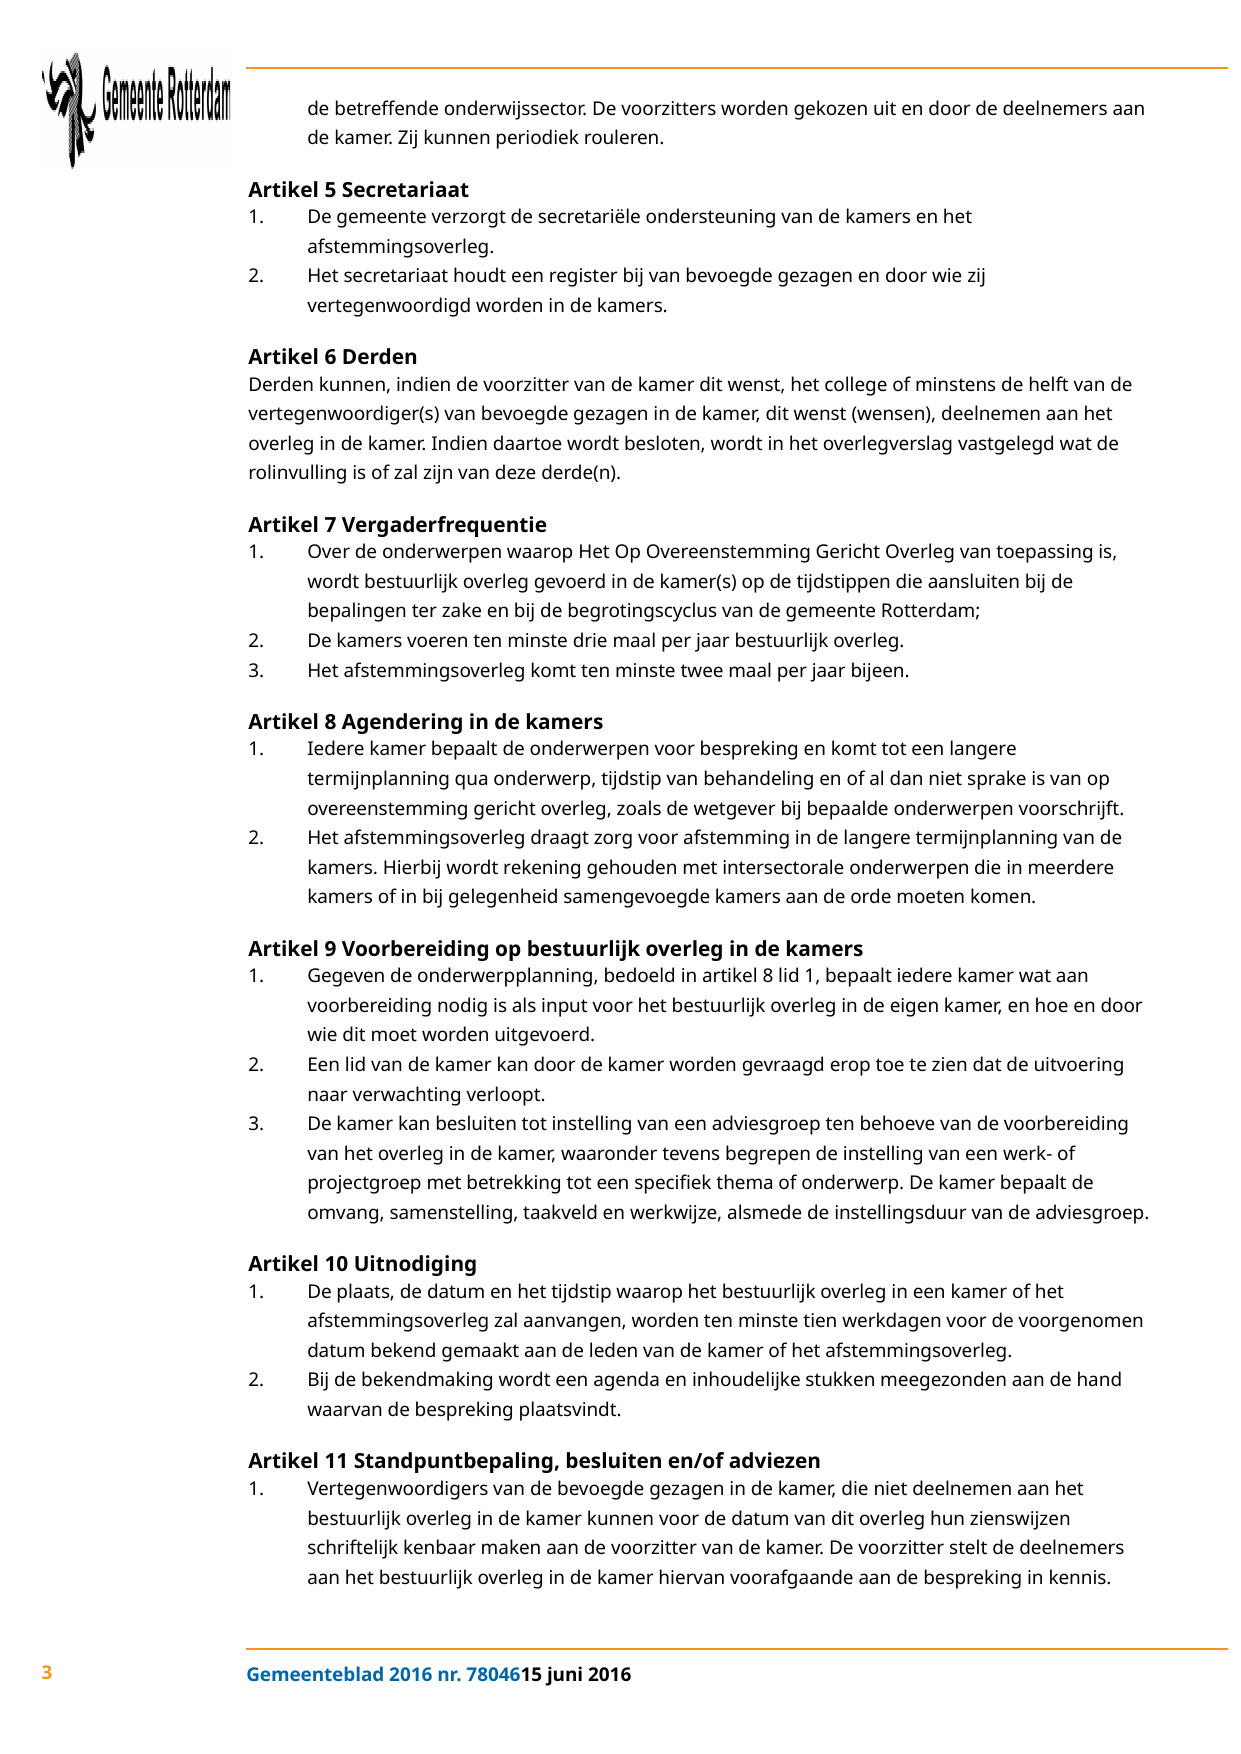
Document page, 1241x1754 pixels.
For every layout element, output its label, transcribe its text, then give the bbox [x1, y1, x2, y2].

text Artikel 8 Agendering in de kamers [248, 707, 1152, 736]
list Een lid van de kamer kan door de kamer worden gevraagd erop toe te zien dat de uitvoering naar verwachting verloopt. [248, 1051, 1152, 1106]
list Bij de bekendmaking wordt een agenda en inhoudelijke stukken meegezonden aan de hand waarvan de bespreking plaatsvindt. [248, 1367, 1152, 1422]
list De gemeente verzorgt de secretariële ondersteuning van de kamers en het afstemmingsoverleg. [248, 203, 1152, 258]
text Artikel 5 Secretariaat [248, 175, 1152, 203]
text Derden kunnen, indien de voorzitter van de kamer dit wenst, het college of minstens de helft van de vertegenwoordiger(s) van bevoegde gezagen in de kamer, dit wenst (wensen), deelnemen aan het overleg in de kamer. Indien daartoe wordt besloten, wordt in het overlegverslag vastgelegd wat de rolinvulling is of zal zijn van deze derde(n). [248, 371, 1152, 485]
picture [41, 47, 231, 172]
text Artikel 7 Vergaderfrequentie [248, 510, 1152, 538]
list De kamer kan besluiten tot instelling van een adviesgroep ten behoeve van de voorbereiding van het overleg in de kamer, waaronder tevens begrepen de instelling van een werk- of projectgroep met betrekking tot een specifiek thema of onderwerp. De kamer bepaalt de omvang, samenstelling, taakveld en werkwijze, alsmede de instellingsduur van de adviesgroep. [248, 1110, 1152, 1225]
list Iedere kamer bepaalt de onderwerpen voor bespreking en komt tot een langere termijnplanning qua onderwerp, tijdstip van behandeling en of al dan niet sprake is van op overeenstemming gericht overleg, zoals de wetgever bij bepaalde onderwerpen voorschrijft. [248, 736, 1152, 821]
list Het secretariaat houdt een register bij van bevoegde gezagen en door wie zij vertegenwoordigd worden in de kamers. [248, 262, 1152, 318]
text Artikel 11 Standpuntbepaling, besluiten en/of adviezen [248, 1447, 1152, 1475]
list Het afstemmingsoverleg draagt zorg voor afstemming in de langere termijnplanning van de kamers. Hierbij wordt rekening gehouden met intersectorale onderwerpen die in meerdere kamers of in bij gelegenheid samengevoegde kamers aan de orde moeten komen. [248, 824, 1152, 909]
list de betreffende onderwijssector. De voorzitters worden gekozen uit en door de deelnemers aan de kamer. Zij kunnen periodiek rouleren. [248, 95, 1152, 150]
list Gegeven de onderwerpplanning, bedoeld in artikel 8 lid 1, bepaalt iedere kamer wat aan voorbereiding nodig is als input voor het bestuurlijk overleg in de eigen kamer, en hoe en door wie dit moet worden uitgevoerd. [248, 962, 1152, 1047]
list De plaats, de datum en het tijdstip waarop het bestuurlijk overleg in een kamer of het afstemmingsoverleg zal aanvangen, worden ten minste tien werkdagen voor de voorgenomen datum bekend gemaakt aan de leden van de kamer of het afstemmingsoverleg. [248, 1278, 1152, 1363]
text Artikel 9 Voorbereiding op bestuurlijk overleg in de kamers [248, 934, 1152, 962]
list Vertegenwoordigers van de bevoegde gezagen in de kamer, die niet deelnemen aan het bestuurlijk overleg in de kamer kunnen voor de datum van dit overleg hun zienswijzen schriftelijk kenbaar maken aan de voorzitter van de kamer. De voorzitter stelt de deelnemers aan het bestuurlijk overleg in de kamer hiervan voorafgaande aan de bespreking in kennis. [248, 1475, 1152, 1589]
text Artikel 6 Derden [248, 342, 1152, 371]
list Het afstemmingsoverleg komt ten minste twee maal per jaar bijeen. [248, 657, 1152, 682]
list Over de onderwerpen waarop Het Op Overeenstemming Gericht Overleg van toepassing is, wordt bestuurlijk overleg gevoerd in de kamer(s) op de tijdstippen die aansluiten bij de bepalingen ter zake en bij de begrotingscyclus van de gemeente Rotterdam; [248, 538, 1152, 623]
list De kamers voeren ten minste drie maal per jaar bestuurlijk overleg. [248, 627, 1152, 653]
text Artikel 10 Uitnodiging [248, 1249, 1152, 1278]
